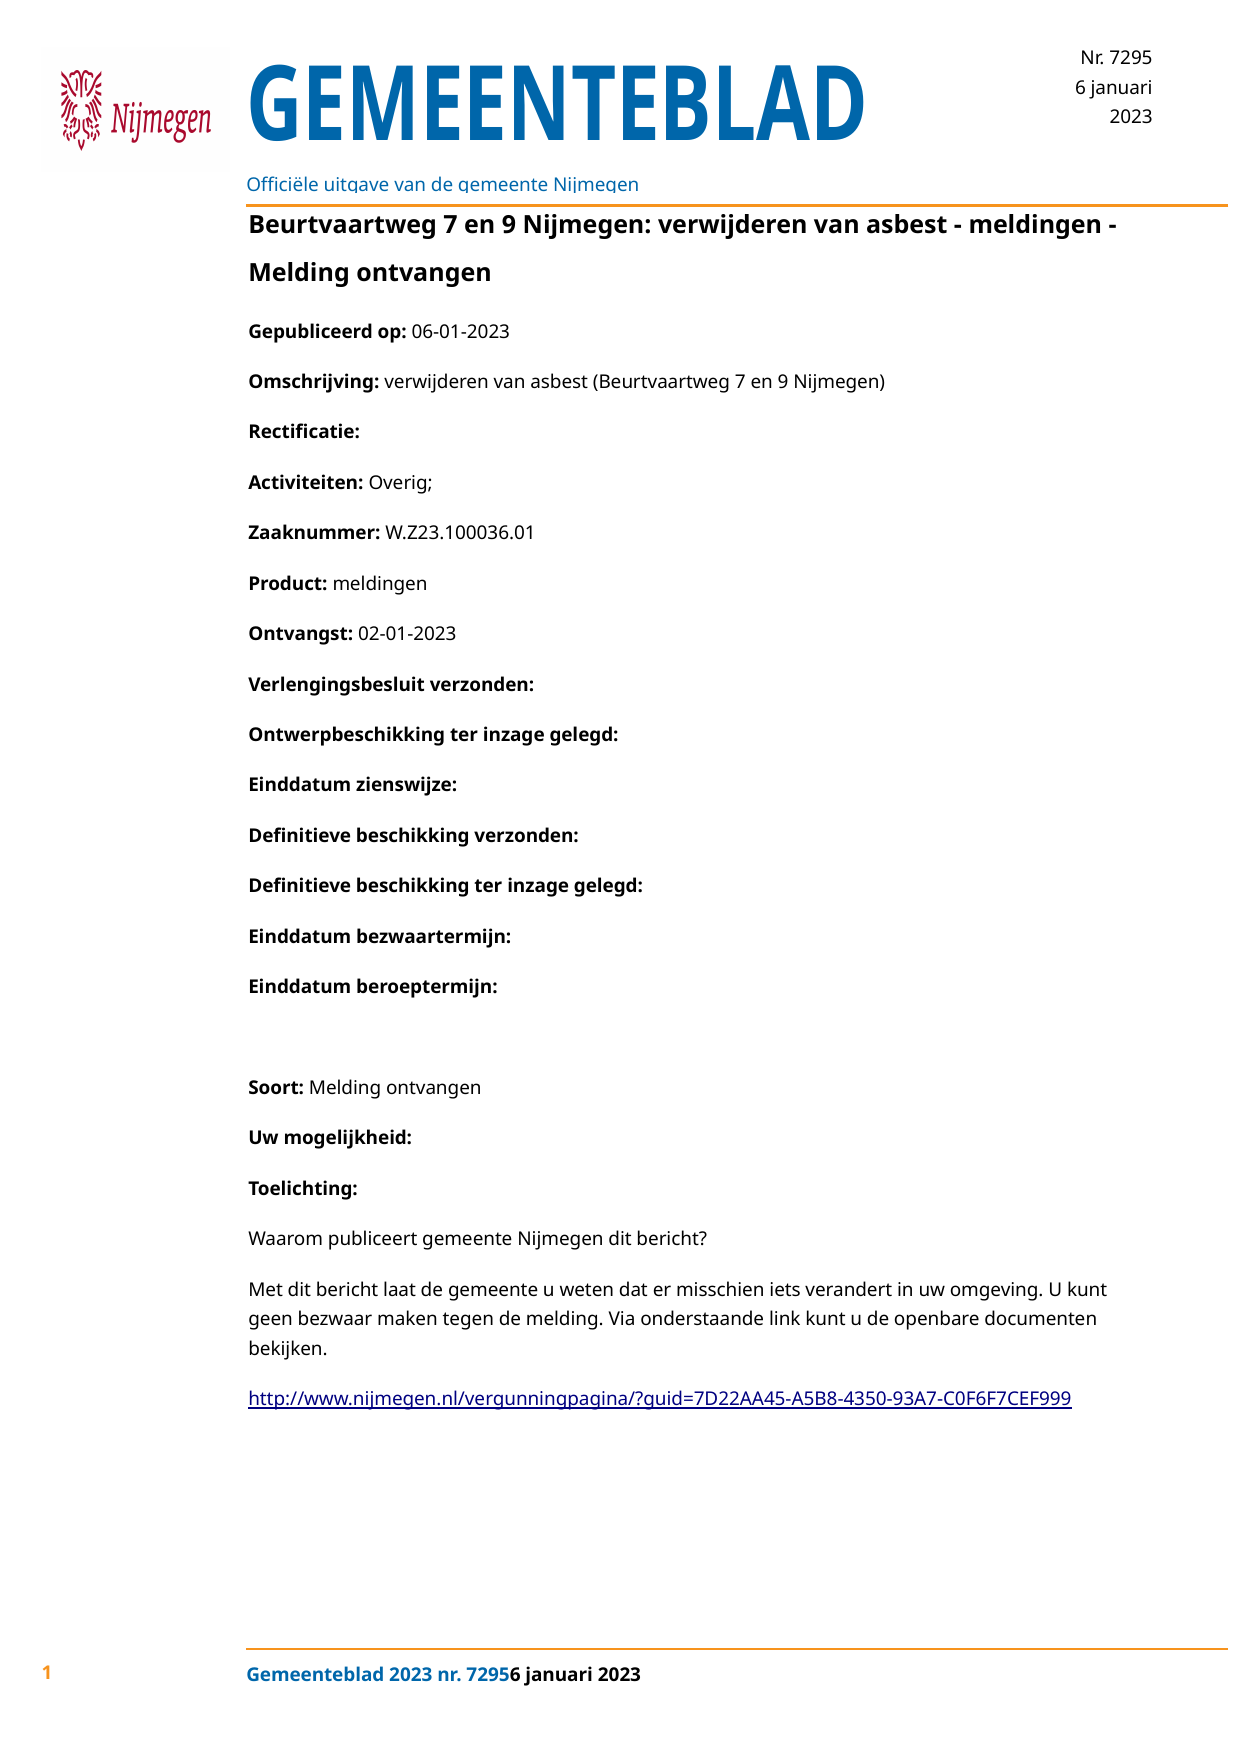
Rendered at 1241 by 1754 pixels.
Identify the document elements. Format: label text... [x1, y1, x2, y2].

text Omschrijving: verwijderen van asbest (Beurtvaartweg 7 en 9 Nijmegen) [248, 368, 1152, 394]
text Einddatum zienswijze: [248, 772, 1152, 797]
text Uw mogelijkheid: [248, 1124, 1152, 1150]
text Rectificatie: [248, 419, 1152, 444]
text Beurtvaartweg 7 en 9 Nijmegen: verwijderen van asbest - meldingen - Melding ontvangen [248, 207, 1152, 288]
text Einddatum beroeptermijn: [248, 973, 1152, 999]
text Definitieve beschikking ter inzage gelegd: [248, 872, 1152, 898]
text Ontwerpbeschikking ter inzage gelegd: [248, 721, 1152, 747]
text Ontvangst: 02-01-2023 [248, 620, 1152, 646]
text Zaaknummer: W.Z23.100036.01 [248, 519, 1152, 545]
text Definitieve beschikking verzonden: [248, 822, 1152, 848]
text Waarom publiceert gemeente Nijmegen dit bericht? [248, 1225, 1152, 1251]
text Verlengingsbesluit verzonden: [248, 671, 1152, 697]
text Toelichting: [248, 1175, 1152, 1201]
text Soort: Melding ontvangen [248, 1074, 1152, 1100]
text Activiteiten: Overig; [248, 469, 1152, 495]
text Met dit bericht laat de gemeente u weten dat er misschien iets verandert in uw omgeving. U kunt geen bezwaar maken tegen de melding. Via onderstaande link kunt u de openbare documenten bekijken. [248, 1276, 1152, 1361]
text http://www.nijmegen.nl/vergunningpagina/?guid=7D22AA45-A5B8-4350-93A7-C0F6F7CEF999 [248, 1385, 1152, 1411]
picture [41, 47, 231, 172]
text Gepubliceerd op: 06-01-2023 [248, 318, 1152, 344]
text Einddatum bezwaartermijn: [248, 923, 1152, 949]
text Product: meldingen [248, 570, 1152, 596]
